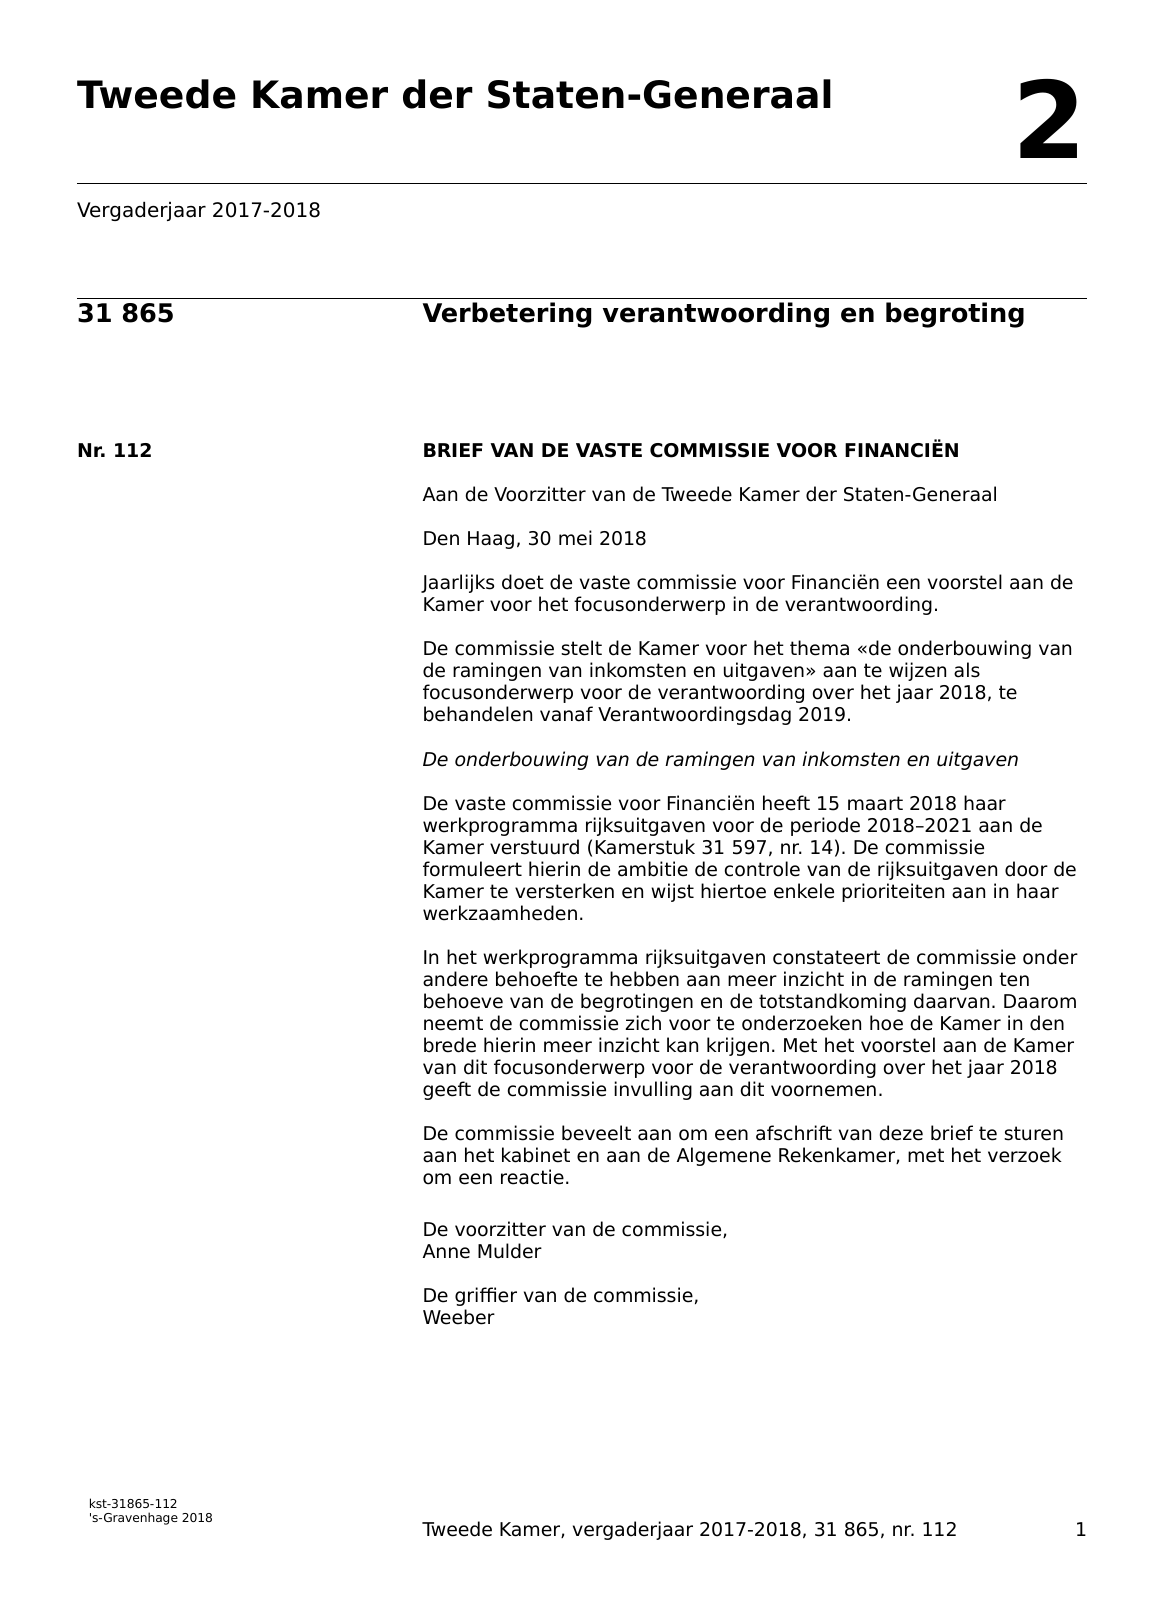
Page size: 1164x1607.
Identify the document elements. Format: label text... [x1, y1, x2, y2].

text kst-31865-112 [88, 1497, 323, 1511]
text In het werkprogramma rijksuitgaven constateert de commissie onder andere behoefte te hebben aan meer inzicht in de ramingen ten behoeve van de begrotingen en de totstandkoming daarvan. Daarom neemt de commissie zich voor te onderzoeken hoe de Kamer in den brede hierin meer inzicht kan krijgen. Met het voorstel aan de Kamer van dit focusonderwerp voor de verantwoording over het jaar 2018 geeft de commissie invulling aan dit voornemen. [422, 947, 1087, 1101]
table_header 2 [886, 59, 1087, 183]
subtitle Nr. 112 BRIEF VAN DE VASTE COMMISSIE VOOR FINANCIËN [77, 440, 1087, 462]
text De commissie stelt de Kamer voor het thema «de onderbouwing van de ramingen van inkomsten en uitgaven» aan te wijzen als focusonderwerp voor de verantwoording over het jaar 2018, te behandelen vanaf Verantwoordingsdag 2019. [422, 638, 1087, 726]
text 's-Gravenhage 2018 [88, 1511, 323, 1525]
text Aan de Voorzitter van de Tweede Kamer der Staten-Generaal [422, 484, 1087, 506]
text De griffier van de commissie, Weeber [422, 1285, 1087, 1329]
subtitle 31 865 Verbetering verantwoording en begroting [77, 299, 1087, 329]
text Den Haag, 30 mei 2018 [422, 528, 1087, 550]
table_header Tweede Kamer der Staten-Generaal [77, 59, 886, 183]
text Jaarlijks doet de vaste commissie voor Financiën een voorstel aan de Kamer voor het focusonderwerp in de verantwoording. [422, 572, 1087, 616]
subtitle De onderbouwing van de ramingen van inkomsten en uitgaven [422, 748, 1087, 770]
text De voorzitter van de commissie, Anne Mulder [422, 1219, 1087, 1263]
text De commissie beveelt aan om een afschrift van deze brief te sturen aan het kabinet en aan de Algemene Rekenkamer, met het verzoek om een reactie. [422, 1123, 1087, 1189]
table_cell Vergaderjaar 2017-2018 [77, 184, 1087, 298]
text De vaste commissie voor Financiën heeft 15 maart 2018 haar werkprogramma rijksuitgaven voor de periode 2018–2021 aan de Kamer verstuurd (Kamerstuk 31 597, nr. 14). De commissie formuleert hierin de ambitie de controle van de rijksuitgaven door de Kamer te versterken en wijst hiertoe enkele prioriteiten aan in haar werkzaamheden. [422, 793, 1087, 924]
